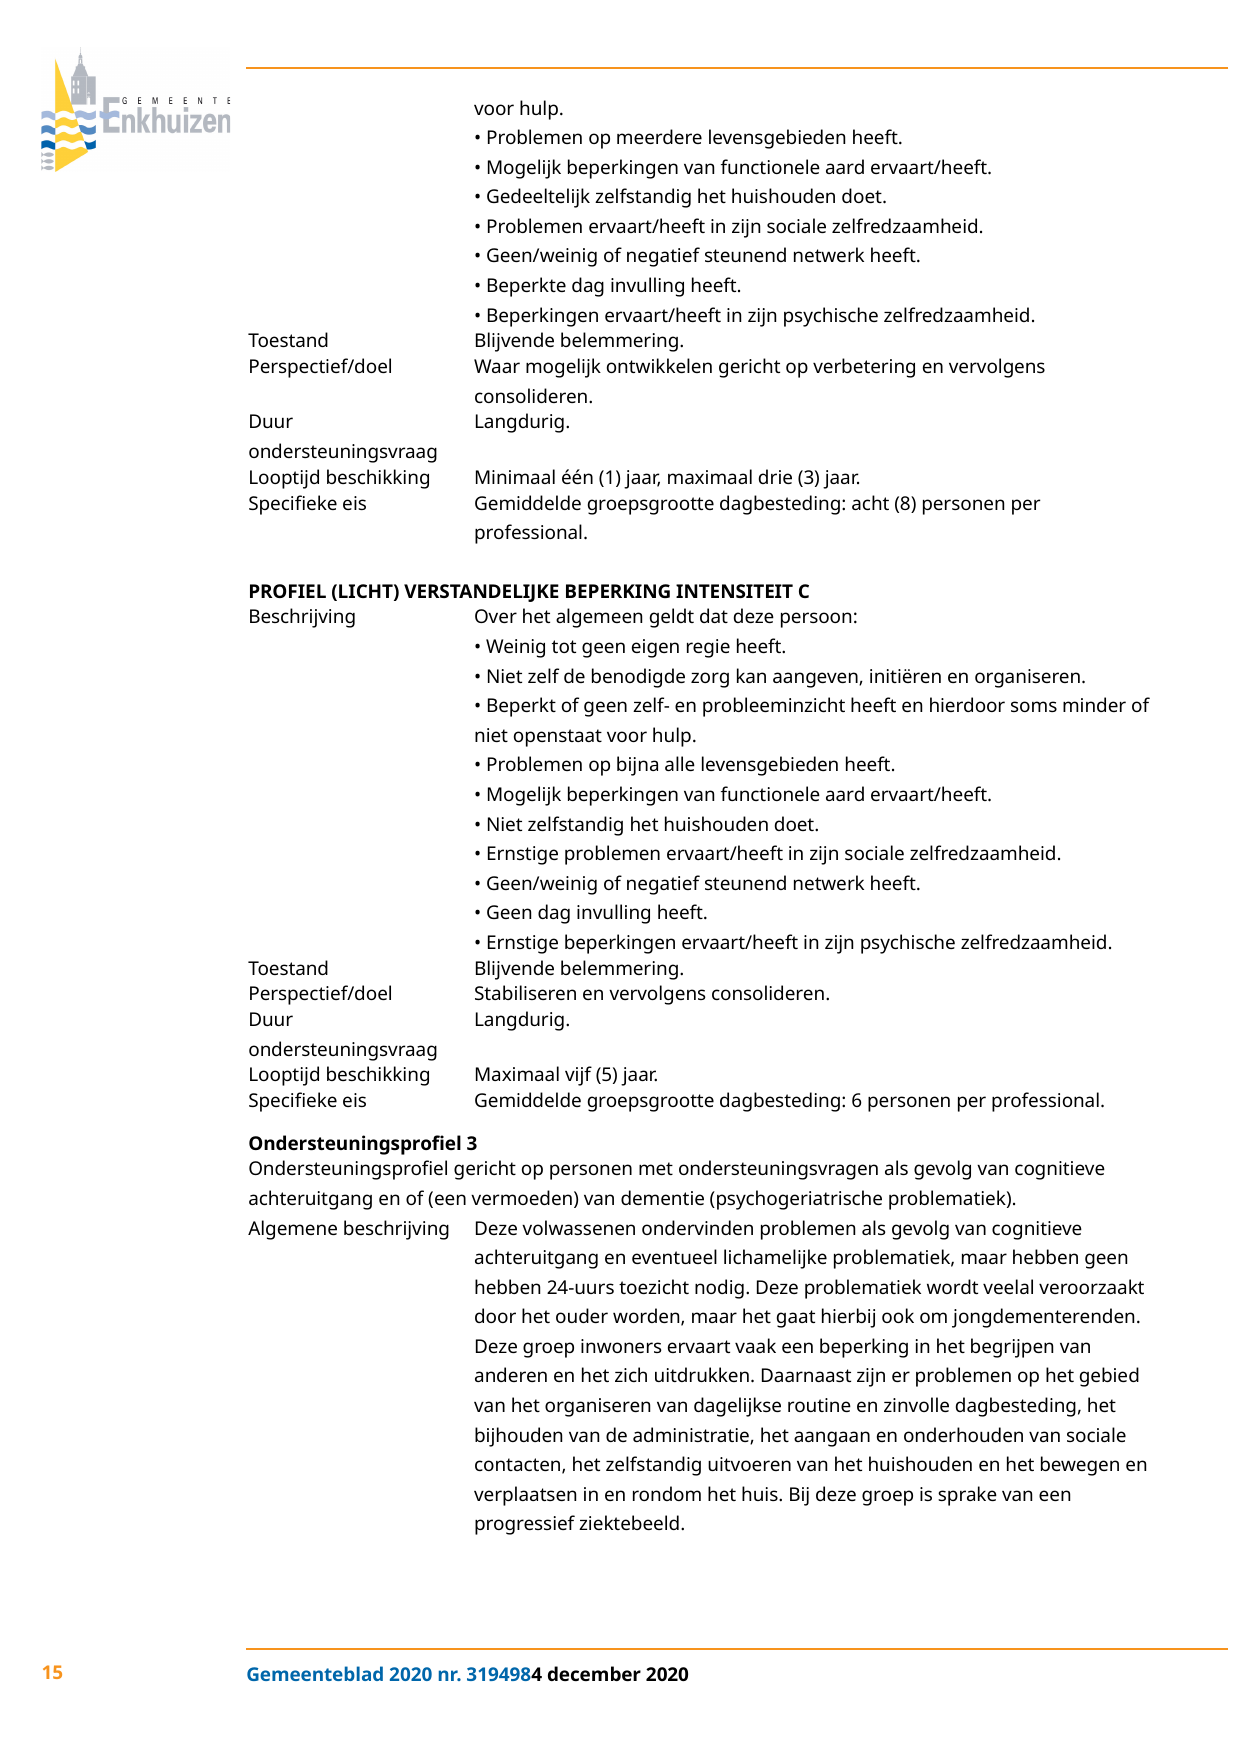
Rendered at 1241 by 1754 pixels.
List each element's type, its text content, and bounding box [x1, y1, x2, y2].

table_cell Perspectief/doel [248, 353, 474, 409]
table_cell Maximaal vijf (5) jaar. [474, 1062, 1152, 1087]
table_cell Specifieke eis [248, 1087, 474, 1113]
text Ondersteuningsprofiel 3 [248, 1130, 1152, 1156]
table_cell [248, 95, 474, 328]
table_cell Blijvende belemmering. [474, 328, 1152, 353]
table_cell Blijvende belemmering. [474, 955, 1152, 981]
table_cell Toestand [248, 955, 474, 981]
table_header Algemene beschrijving [248, 1215, 474, 1536]
table_header PROFIEL (LICHT) VERSTANDELIJKE BEPERKING INTENSITEIT C [248, 578, 1152, 604]
table_cell Duur ondersteuningsvraag [248, 409, 474, 464]
table_cell Beschrijving [248, 604, 474, 955]
table_cell Gemiddelde groepsgrootte dagbesteding: 6 personen per professional. [474, 1087, 1152, 1113]
table_cell Langdurig. [474, 409, 1152, 464]
table_cell Toestand [248, 328, 474, 353]
table_cell Minimaal één (1) jaar, maximaal drie (3) jaar. [474, 464, 1152, 490]
picture [41, 47, 231, 172]
table_cell Over het algemeen geldt dat deze persoon: • Weinig tot geen eigen regie heeft. • Niet zelf de benodigde zorg kan aangeven, initiëren en organiseren. • Beperkt of geen zelf- en probleeminzicht heeft en hierdoor soms minder of niet openstaat voor hulp. • Problemen op bijna alle levensgebieden heeft. • Mogelijk beperkingen van functionele aard ervaart/heeft. • Niet zelfstandig het huishouden doet. • Ernstige problemen ervaart/heeft in zijn sociale zelfredzaamheid. • Geen/weinig of negatief steunend netwerk heeft. • Geen dag invulling heeft. • Ernstige beperkingen ervaart/heeft in zijn psychische zelfredzaamheid. [474, 604, 1152, 955]
table_cell Duur ondersteuningsvraag [248, 1006, 474, 1062]
table_cell Waar mogelijk ontwikkelen gericht op verbetering en vervolgens consolideren. [474, 353, 1152, 409]
table_cell Langdurig. [474, 1006, 1152, 1062]
table_cell Stabiliseren en vervolgens consolideren. [474, 981, 1152, 1006]
table_cell Gemiddelde groepsgrootte dagbesteding: acht (8) personen per professional. [474, 490, 1152, 545]
text Ondersteuningsprofiel gericht op personen met ondersteuningsvragen als gevolg van cognitieve achteruitgang en of (een vermoeden) van dementie (psychogeriatrische problematiek). [248, 1156, 1152, 1211]
table_header Deze volwassenen ondervinden problemen als gevolg van cognitieve achteruitgang en eventueel lichamelijke problematiek, maar hebben geen hebben 24-uurs toezicht nodig. Deze problematiek wordt veelal veroorzaakt door het ouder worden, maar het gaat hierbij ook om jongdementerenden. Deze groep inwoners ervaart vaak een beperking in het begrijpen van anderen en het zich uitdrukken. Daarnaast zijn er problemen op het gebied van het organiseren van dagelijkse routine en zinvolle dagbesteding, het bijhouden van de administratie, het aangaan en onderhouden van sociale contacten, het zelfstandig uitvoeren van het huishouden en het bewegen en verplaatsen in en rondom het huis. Bij deze groep is sprake van een progressief ziektebeeld. [474, 1215, 1152, 1536]
table_cell Looptijd beschikking [248, 464, 474, 490]
table_cell Looptijd beschikking [248, 1062, 474, 1087]
table_cell voor hulp. • Problemen op meerdere levensgebieden heeft. • Mogelijk beperkingen van functionele aard ervaart/heeft. • Gedeeltelijk zelfstandig het huishouden doet. • Problemen ervaart/heeft in zijn sociale zelfredzaamheid. • Geen/weinig of negatief steunend netwerk heeft. • Beperkte dag invulling heeft. • Beperkingen ervaart/heeft in zijn psychische zelfredzaamheid. [474, 95, 1152, 328]
table_cell Specifieke eis [248, 490, 474, 545]
table_cell Perspectief/doel [248, 981, 474, 1006]
